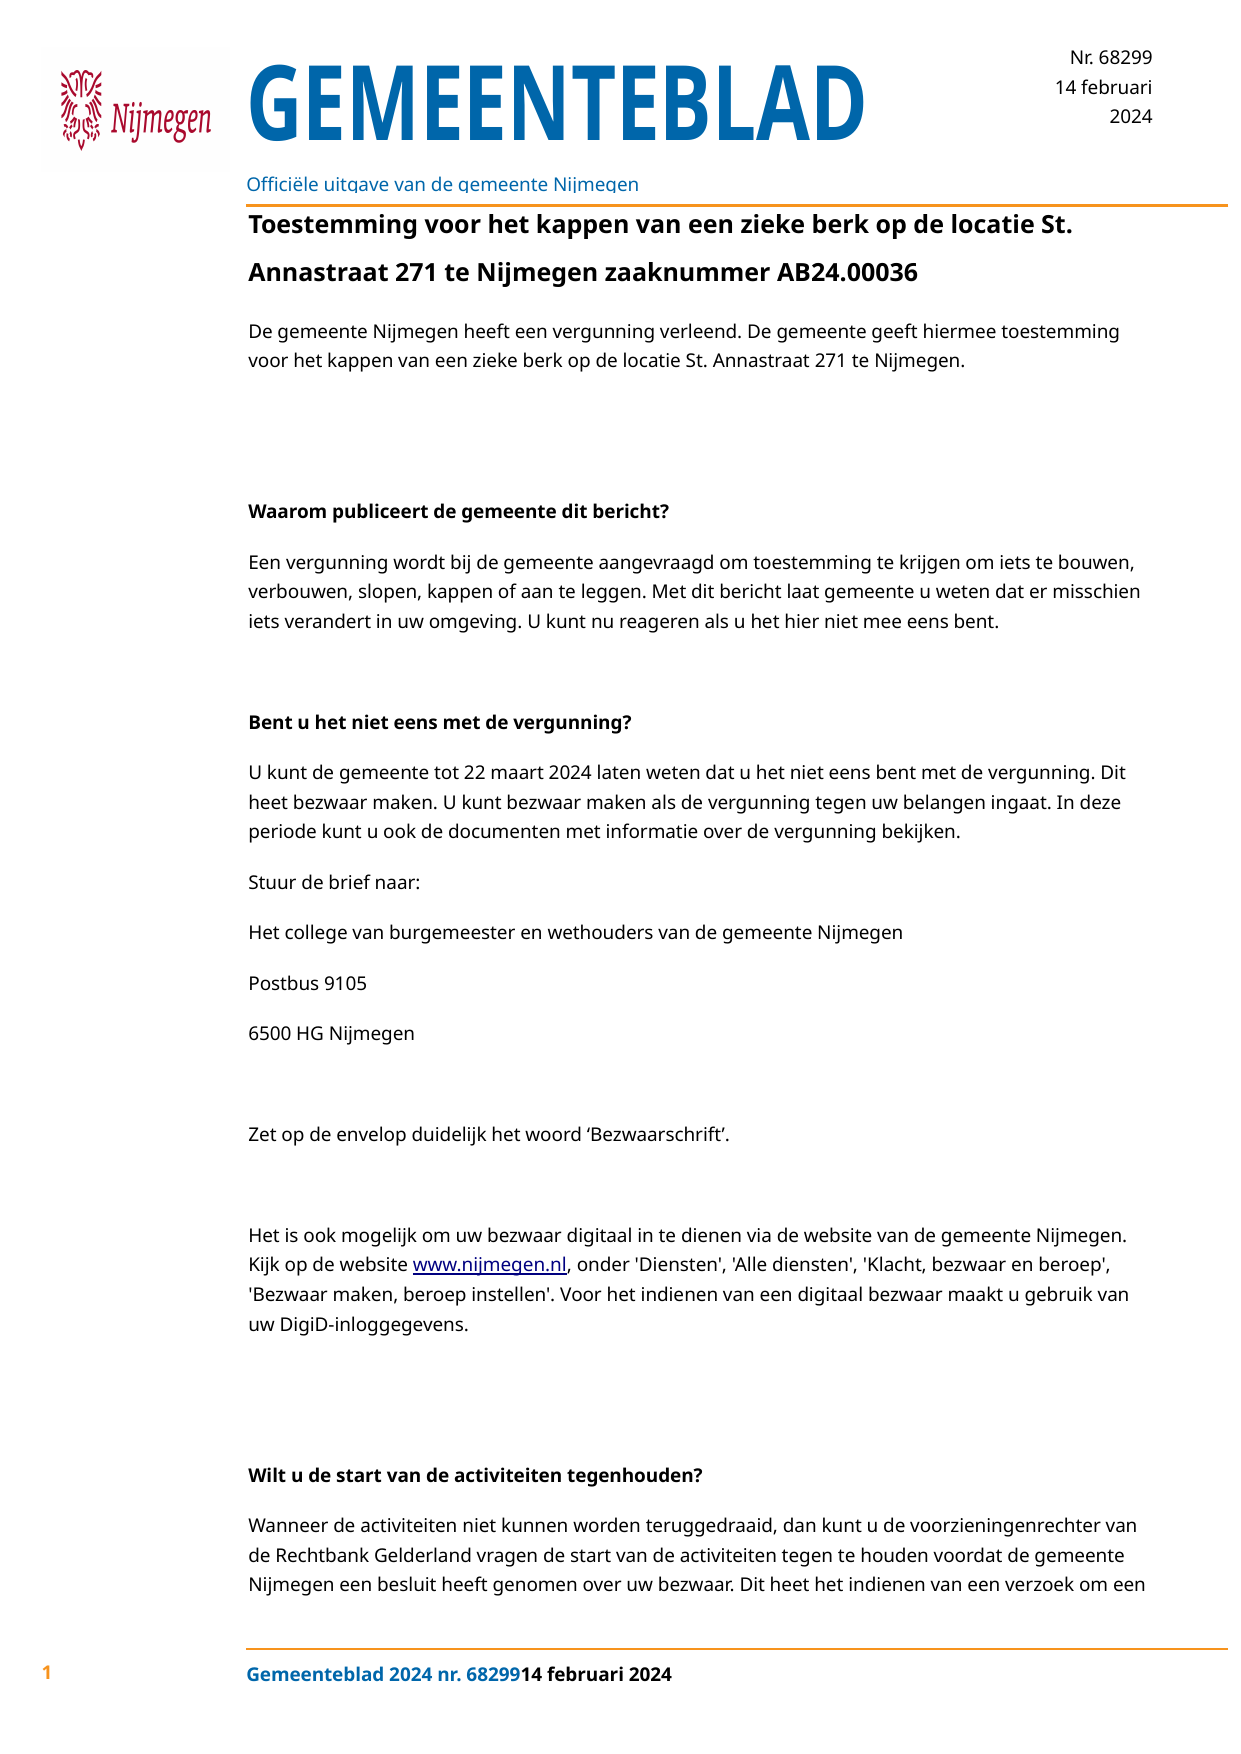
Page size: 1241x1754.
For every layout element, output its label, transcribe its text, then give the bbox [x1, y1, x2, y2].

text Toestemming voor het kappen van een zieke berk op de locatie St. Annastraat 271 te Nijmegen zaaknummer AB24.00036 [248, 207, 1152, 288]
text 6500 HG Nijmegen [248, 1020, 1152, 1046]
text Waarom publiceert de gemeente dit bericht? [248, 499, 1152, 524]
text Postbus 9105 [248, 970, 1152, 996]
text Het is ook mogelijk om uw bezwaar digitaal in te dienen via de website van de gemeente Nijmegen. Kijk op de website www.nijmegen.nl, onder 'Diensten', 'Alle diensten', 'Klacht, bezwaar en beroep', 'Bezwaar maken, beroep instellen'. Voor het indienen van een digitaal bezwaar maakt u gebruik van uw DigiD-inloggegevens. [248, 1222, 1152, 1337]
text Bent u het niet eens met de vergunning? [248, 709, 1152, 735]
text Wilt u de start van de activiteiten tegenhouden? [248, 1462, 1152, 1488]
picture [41, 47, 231, 172]
text Het college van burgemeester en wethouders van de gemeente Nijmegen [248, 919, 1152, 945]
text Stuur de brief naar: [248, 869, 1152, 895]
text Wanneer de activiteiten niet kunnen worden teruggedraaid, dan kunt u de voorzieningenrechter van de Rechtbank Gelderland vragen de start van de activiteiten tegen te houden voordat de gemeente Nijmegen een besluit heeft genomen over uw bezwaar. Dit heet het indienen van een verzoek om een [248, 1512, 1152, 1597]
text U kunt de gemeente tot 22 maart 2024 laten weten dat u het niet eens bent met de vergunning. Dit heet bezwaar maken. U kunt bezwaar maken als de vergunning tegen uw belangen ingaat. In deze periode kunt u ook de documenten met informatie over de vergunning bekijken. [248, 759, 1152, 844]
text Zet op de envelop duidelijk het woord ‘Bezwaarschrift’. [248, 1121, 1152, 1147]
text Een vergunning wordt bij de gemeente aangevraagd om toestemming te krijgen om iets te bouwen, verbouwen, slopen, kappen of aan te leggen. Met dit bericht laat gemeente u weten dat er misschien iets verandert in uw omgeving. U kunt nu reageren als u het hier niet mee eens bent. [248, 549, 1152, 634]
text De gemeente Nijmegen heeft een vergunning verleend. De gemeente geeft hiermee toestemming voor het kappen van een zieke berk op de locatie St. Annastraat 271 te Nijmegen. [248, 318, 1152, 373]
